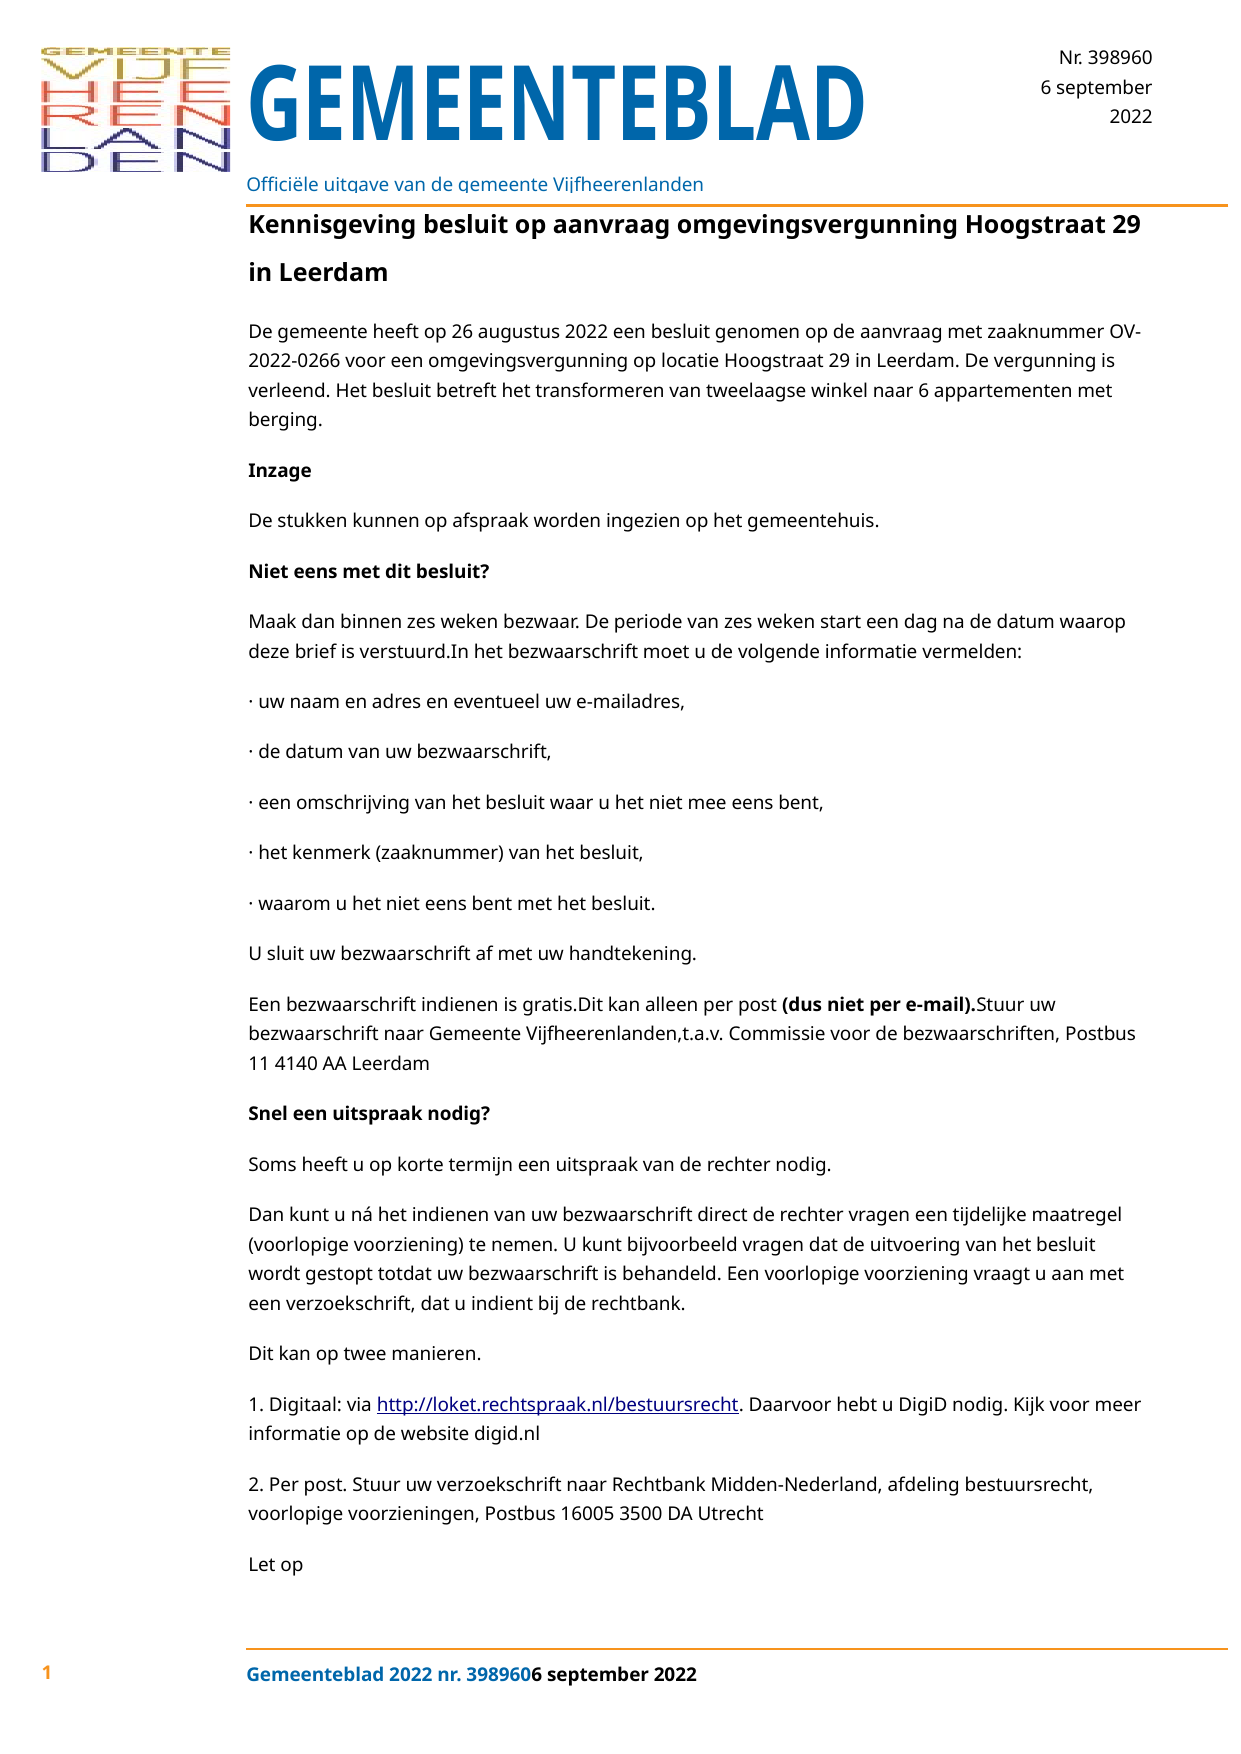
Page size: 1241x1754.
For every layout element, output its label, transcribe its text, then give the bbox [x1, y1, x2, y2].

text · waarom u het niet eens bent met het besluit. [248, 890, 1152, 916]
text Kennisgeving besluit op aanvraag omgevingsvergunning Hoogstraat 29 in Leerdam [248, 207, 1152, 288]
text 1. Digitaal: via http://loket.rechtspraak.nl/bestuursrecht. Daarvoor hebt u DigiD nodig. Kijk voor meer informatie op de website digid.nl [248, 1391, 1152, 1446]
text Snel een uitspraak nodig? [248, 1100, 1152, 1126]
text · het kenmerk (zaaknummer) van het besluit, [248, 839, 1152, 865]
text 2. Per post. Stuur uw verzoekschrift naar Rechtbank Midden-Nederland, afdeling bestuursrecht, voorlopige voorzieningen, Postbus 16005 3500 DA Utrecht [248, 1471, 1152, 1526]
text · uw naam en adres en eventueel uw e-mailadres, [248, 688, 1152, 714]
text Dit kan op twee manieren. [248, 1340, 1152, 1366]
text Maak dan binnen zes weken bezwaar. De periode van zes weken start een dag na de datum waarop deze brief is verstuurd.In het bezwaarschrift moet u de volgende informatie vermelden: [248, 608, 1152, 664]
picture [41, 47, 231, 172]
text · de datum van uw bezwaarschrift, [248, 739, 1152, 764]
text De stukken kunnen op afspraak worden ingezien op het gemeentehuis. [248, 507, 1152, 533]
text Let op [248, 1551, 1152, 1577]
text Niet eens met dit besluit? [248, 558, 1152, 584]
text Dan kunt u ná het indienen van uw bezwaarschrift direct de rechter vragen een tijdelijke maatregel (voorlopige voorziening) te nemen. U kunt bijvoorbeeld vragen dat de uitvoering van het besluit wordt gestopt totdat uw bezwaarschrift is behandeld. Een voorlopige voorziening vraagt u aan met een verzoekschrift, dat u indient bij de rechtbank. [248, 1201, 1152, 1316]
text Soms heeft u op korte termijn een uitspraak van de rechter nodig. [248, 1151, 1152, 1177]
text · een omschrijving van het besluit waar u het niet mee eens bent, [248, 789, 1152, 815]
text De gemeente heeft op 26 augustus 2022 een besluit genomen op de aanvraag met zaaknummer OV-2022-0266 voor een omgevingsvergunning op locatie Hoogstraat 29 in Leerdam. De vergunning is verleend. Het besluit betreft het transformeren van tweelaagse winkel naar 6 appartementen met berging. [248, 318, 1152, 432]
text Een bezwaarschrift indienen is gratis.Dit kan alleen per post (dus niet per e-mail).Stuur uw bezwaarschrift naar Gemeente Vijfheerenlanden,t.a.v. Commissie voor de bezwaarschriften, Postbus 11 4140 AA Leerdam [248, 991, 1152, 1076]
text Inzage [248, 457, 1152, 483]
text U sluit uw bezwaarschrift af met uw handtekening. [248, 940, 1152, 966]
